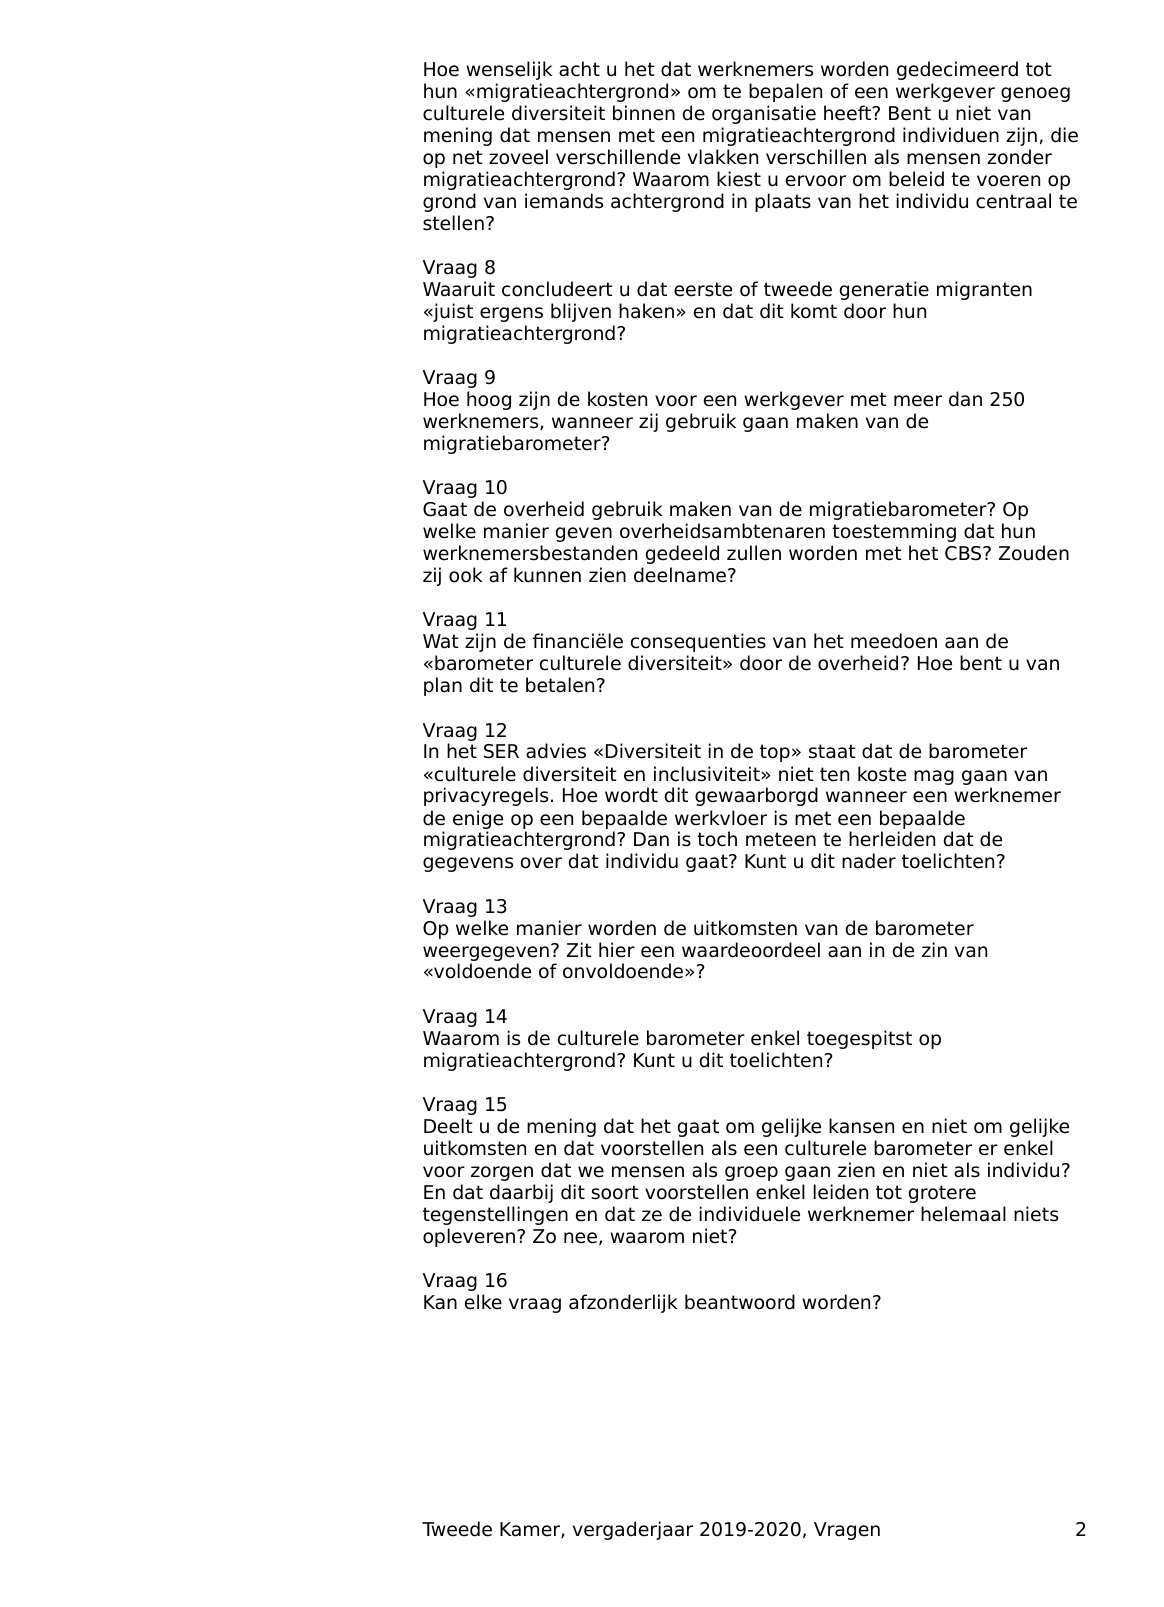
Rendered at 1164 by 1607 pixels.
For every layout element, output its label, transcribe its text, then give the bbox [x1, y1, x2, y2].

text Vraag 12 [422, 719, 1087, 741]
text Waaruit concludeert u dat eerste of tweede generatie migranten «juist ergens blijven haken» en dat dit komt door hun migratieachtergrond? [422, 279, 1087, 345]
text Vraag 8 [422, 257, 1087, 279]
text Op welke manier worden de uitkomsten van de barometer weergegeven? Zit hier een waardeoordeel aan in de zin van «voldoende of onvoldoende»? [422, 917, 1087, 983]
text Vraag 16 [422, 1270, 1087, 1292]
text Vraag 13 [422, 896, 1087, 917]
text Vraag 11 [422, 609, 1087, 631]
text In het SER advies «Diversiteit in de top» staat dat de barometer «culturele diversiteit en inclusiviteit» niet ten koste mag gaan van privacyregels. Hoe wordt dit gewaarborgd wanneer een werknemer de enige op een bepaalde werkvloer is met een bepaalde migratieachtergrond? Dan is toch meteen te herleiden dat de gegevens over dat individu gaat? Kunt u dit nader toelichten? [422, 741, 1087, 873]
text Vraag 10 [422, 477, 1087, 499]
text Wat zijn de financiële consequenties van het meedoen aan de «barometer culturele diversiteit» door de overheid? Hoe bent u van plan dit te betalen? [422, 631, 1087, 697]
text Vraag 15 [422, 1094, 1087, 1116]
text Deelt u de mening dat het gaat om gelijke kansen en niet om gelijke uitkomsten en dat voorstellen als een culturele barometer er enkel voor zorgen dat we mensen als groep gaan zien en niet als individu? En dat daarbij dit soort voorstellen enkel leiden tot grotere tegenstellingen en dat ze de individuele werknemer helemaal niets opleveren? Zo nee, waarom niet? [422, 1116, 1087, 1248]
text Kan elke vraag afzonderlijk beantwoord worden? [422, 1292, 1087, 1314]
text Vraag 9 [422, 367, 1087, 389]
text Gaat de overheid gebruik maken van de migratiebarometer? Op welke manier geven overheidsambtenaren toestemming dat hun werknemersbestanden gedeeld zullen worden met het CBS? Zouden zij ook af kunnen zien deelname? [422, 499, 1087, 587]
text Waarom is de culturele barometer enkel toegespitst op migratieachtergrond? Kunt u dit toelichten? [422, 1028, 1087, 1072]
text Hoe wenselijk acht u het dat werknemers worden gedecimeerd tot hun «migratieachtergrond» om te bepalen of een werkgever genoeg culturele diversiteit binnen de organisatie heeft? Bent u niet van mening dat mensen met een migratieachtergrond individuen zijn, die op net zoveel verschillende vlakken verschillen als mensen zonder migratieachtergrond? Waarom kiest u ervoor om beleid te voeren op grond van iemands achtergrond in plaats van het individu centraal te stellen? [422, 59, 1087, 235]
text Hoe hoog zijn de kosten voor een werkgever met meer dan 250 werknemers, wanneer zij gebruik gaan maken van de migratiebarometer? [422, 389, 1087, 455]
text Vraag 14 [422, 1006, 1087, 1028]
